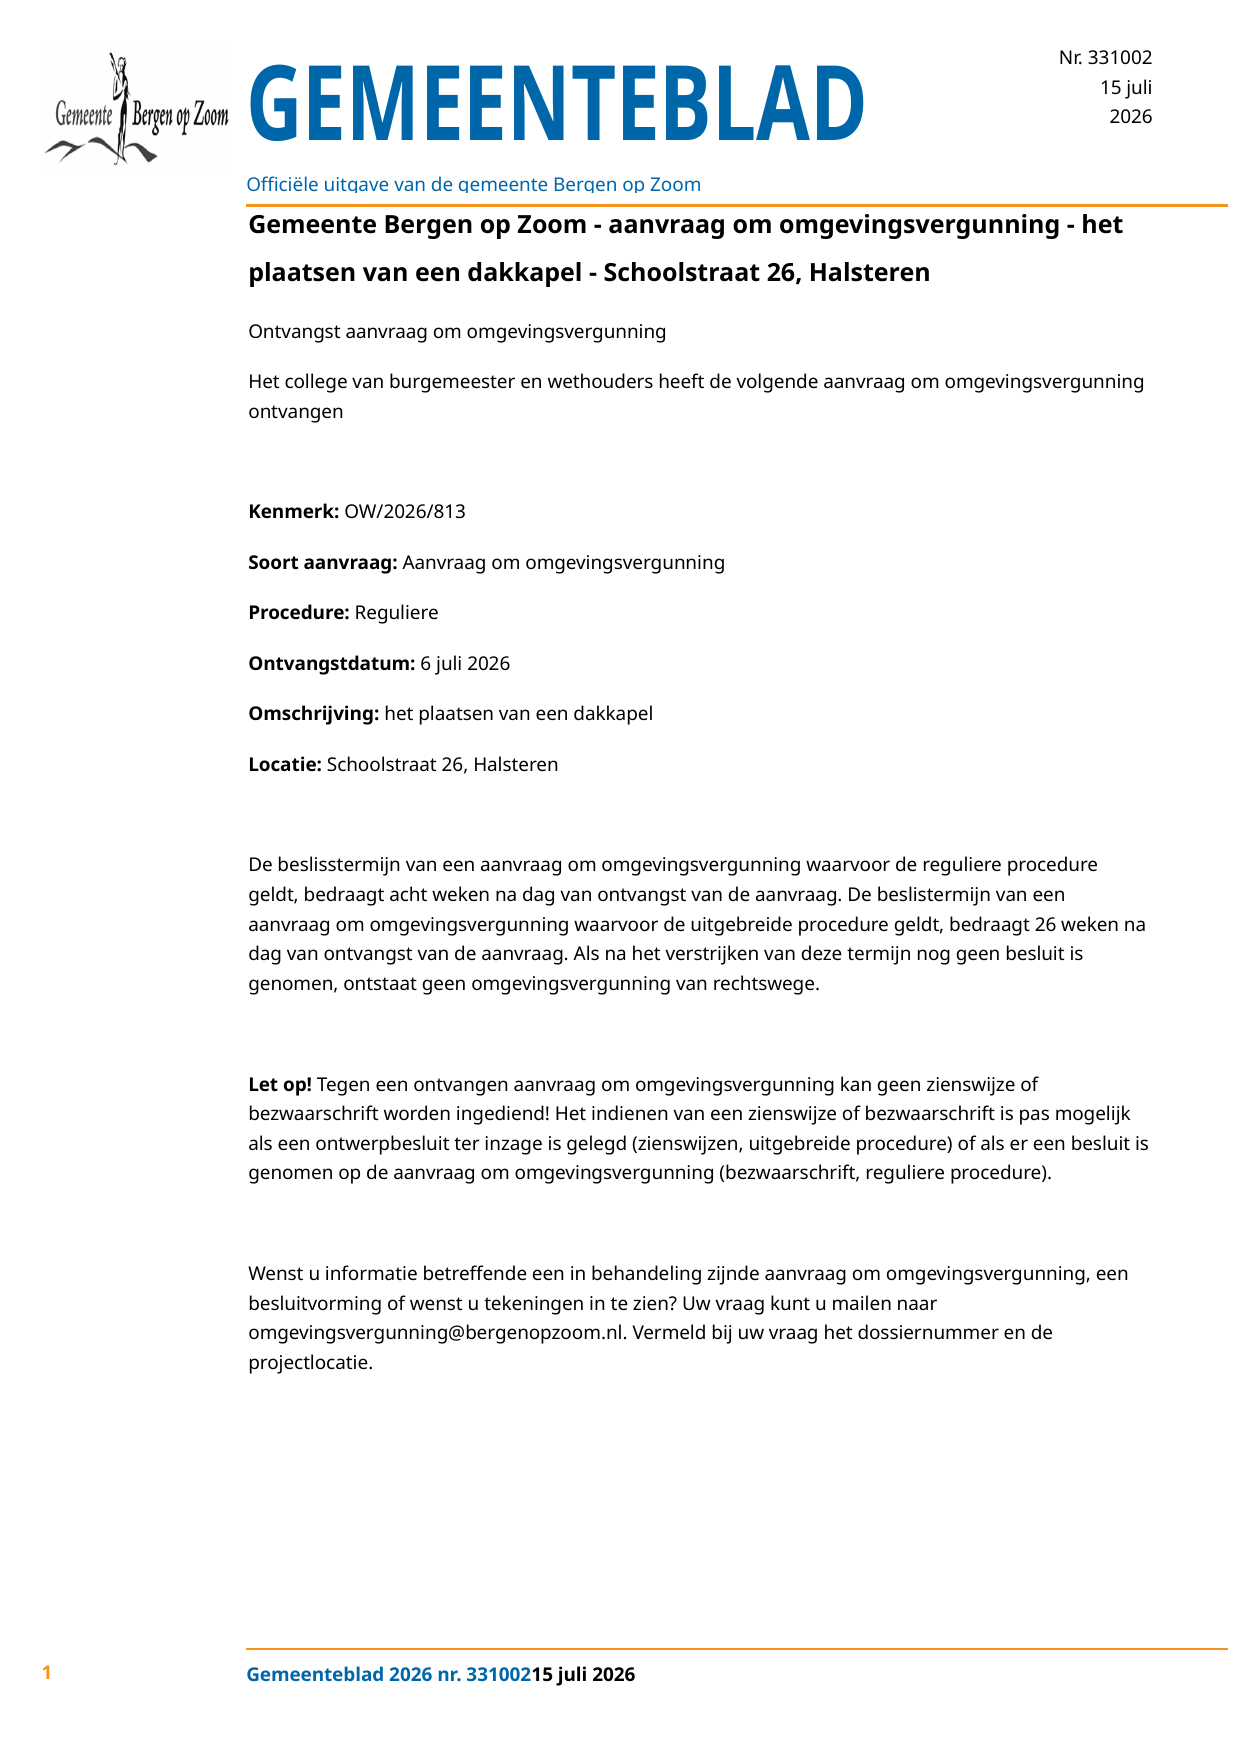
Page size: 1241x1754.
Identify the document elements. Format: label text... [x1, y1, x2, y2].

text Soort aanvraag: Aanvraag om omgevingsvergunning [248, 549, 1152, 575]
text De beslisstermijn van een aanvraag om omgevingsvergunning waarvoor de reguliere procedure geldt, bedraagt acht weken na dag van ontvangst van de aanvraag. De beslistermijn van een aanvraag om omgevingsvergunning waarvoor de uitgebreide procedure geldt, bedraagt 26 weken na dag van ontvangst van de aanvraag. Als na het verstrijken van deze termijn nog geen besluit is genomen, ontstaat geen omgevingsvergunning van rechtswege. [248, 852, 1152, 996]
text Omschrijving: het plaatsen van een dakkapel [248, 700, 1152, 726]
text Locatie: Schoolstraat 26, Halsteren [248, 751, 1152, 777]
text Procedure: Reguliere [248, 599, 1152, 625]
text Wenst u informatie betreffende een in behandeling zijnde aanvraag om omgevingsvergunning, een besluitvorming of wenst u tekeningen in te zien? Uw vraag kunt u mailen naar omgevingsvergunning@bergenopzoom.nl. Vermeld bij uw vraag het dossiernummer en de projectlocatie. [248, 1260, 1152, 1375]
text Let op! Tegen een ontvangen aanvraag om omgevingsvergunning kan geen zienswijze of bezwaarschrift worden ingediend! Het indienen van een zienswijze of bezwaarschrift is pas mogelijk als een ontwerpbesluit ter inzage is gelegd (zienswijzen, uitgebreide procedure) of als er een besluit is genomen op de aanvraag om omgevingsvergunning (bezwaarschrift, reguliere procedure). [248, 1071, 1152, 1185]
text Ontvangstdatum: 6 juli 2026 [248, 650, 1152, 676]
text Gemeente Bergen op Zoom - aanvraag om omgevingsvergunning - het plaatsen van een dakkapel - Schoolstraat 26, Halsteren [248, 207, 1152, 288]
text Ontvangst aanvraag om omgevingsvergunning [248, 318, 1152, 344]
text Het college van burgemeester en wethouders heeft de volgende aanvraag om omgevingsvergunning ontvangen [248, 368, 1152, 424]
picture [41, 47, 231, 172]
text Kenmerk: OW/2026/813 [248, 499, 1152, 524]
